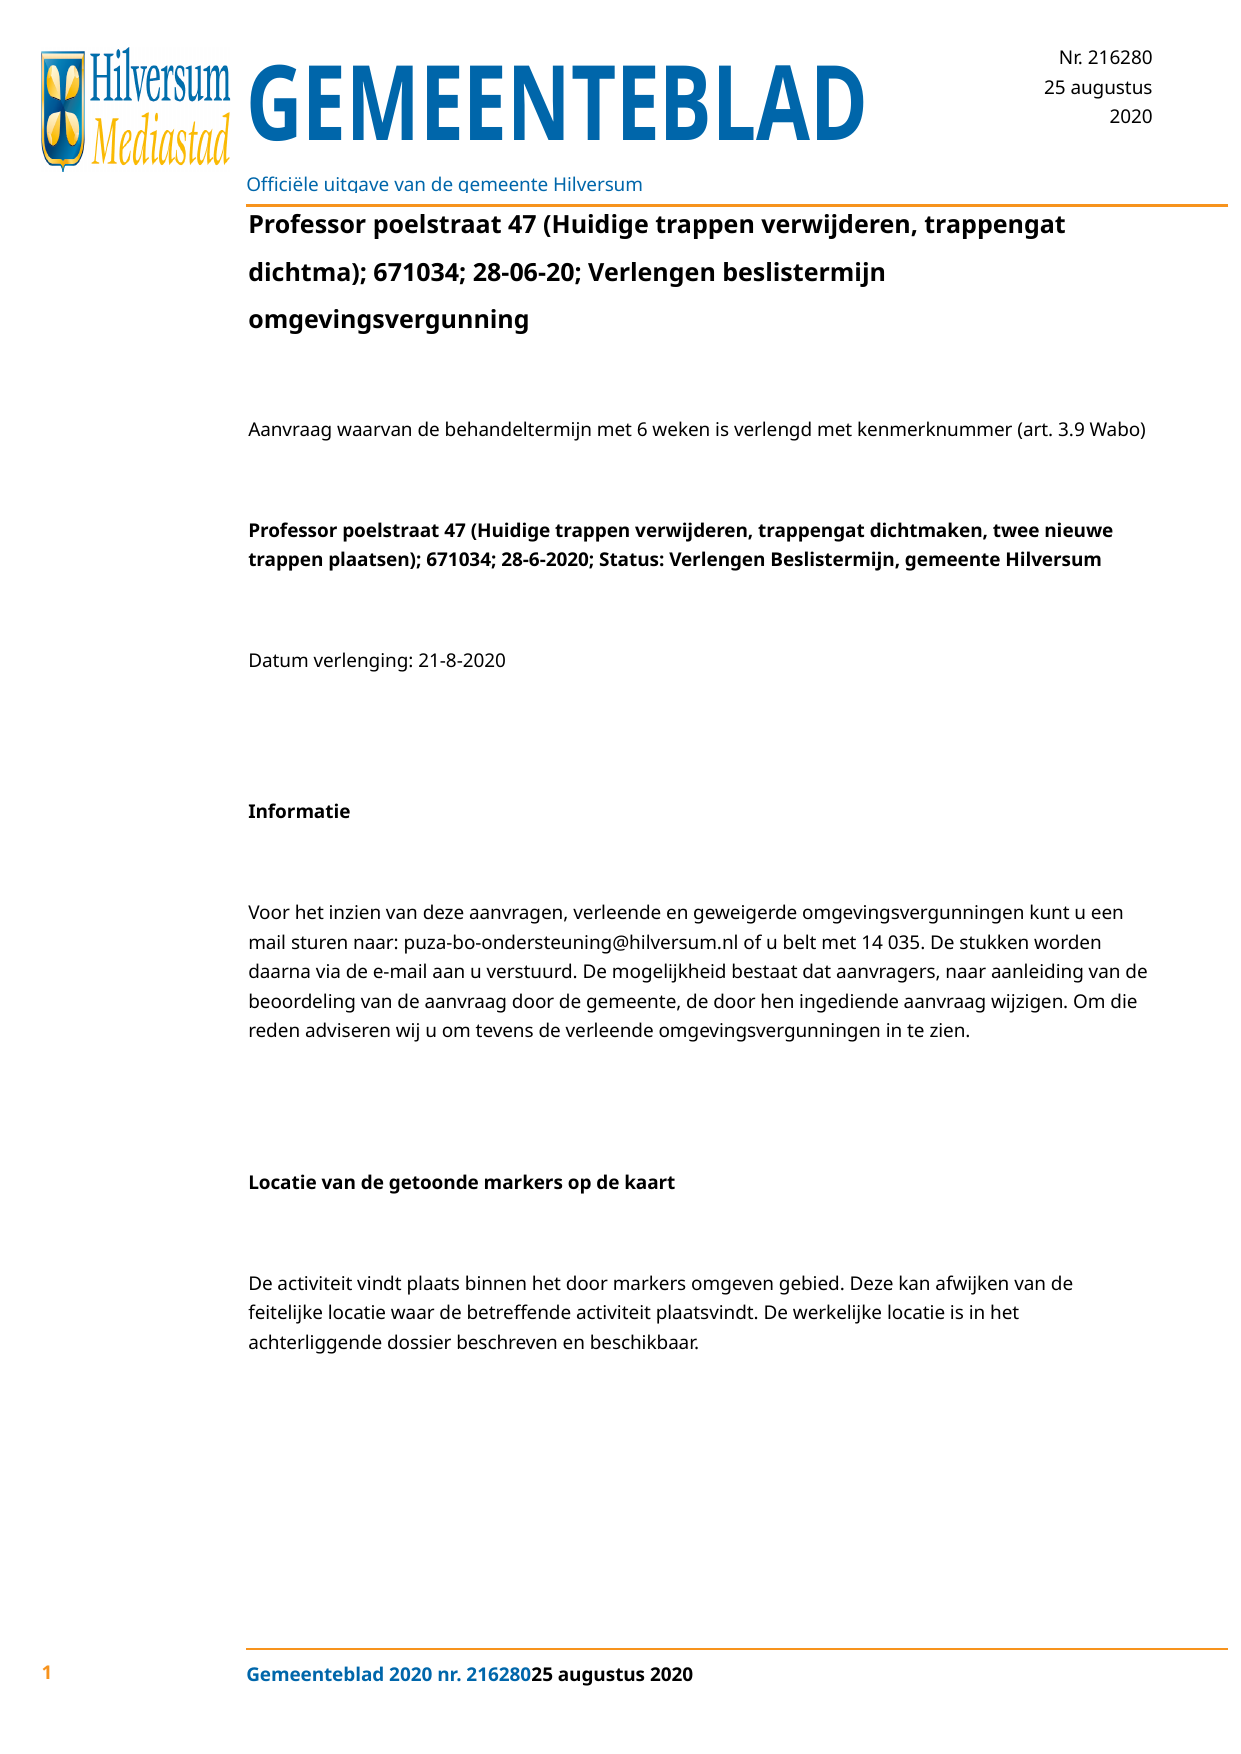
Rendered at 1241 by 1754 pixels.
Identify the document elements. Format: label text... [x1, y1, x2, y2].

text Informatie [248, 798, 1152, 824]
text Professor poelstraat 47 (Huidige trappen verwijderen, trappengat dichtma); 671034; 28-06-20; Verlengen beslistermijn omgevingsvergunning [248, 207, 1152, 336]
text Aanvraag waarvan de behandeltermijn met 6 weken is verlengd met kenmerknummer (art. 3.9 Wabo) [248, 416, 1152, 442]
picture [41, 47, 231, 172]
text Datum verlenging: 21-8-2020 [248, 647, 1152, 673]
text Voor het inzien van deze aanvragen, verleende en geweigerde omgevingsvergunningen kunt u een mail sturen naar: puza-bo-ondersteuning@hilversum.nl of u belt met 14 035. De stukken worden daarna via de e-mail aan u verstuurd. De mogelijkheid bestaat dat aanvragers, naar aanleiding van de beoordeling van de aanvraag door de gemeente, de door hen ingediende aanvraag wijzigen. Om die reden adviseren wij u om tevens de verleende omgevingsvergunningen in te zien. [248, 899, 1152, 1043]
text De activiteit vindt plaats binnen het door markers omgeven gebied. Deze kan afwijken van de feitelijke locatie waar de betreffende activiteit plaatsvindt. De werkelijke locatie is in het achterliggende dossier beschreven en beschikbaar. [248, 1270, 1152, 1354]
text Locatie van de getoonde markers op de kaart [248, 1169, 1152, 1194]
text Professor poelstraat 47 (Huidige trappen verwijderen, trappengat dichtmaken, twee nieuwe trappen plaatsen); 671034; 28-6-2020; Status: Verlengen Beslistermijn, gemeente Hilversum [248, 517, 1152, 572]
